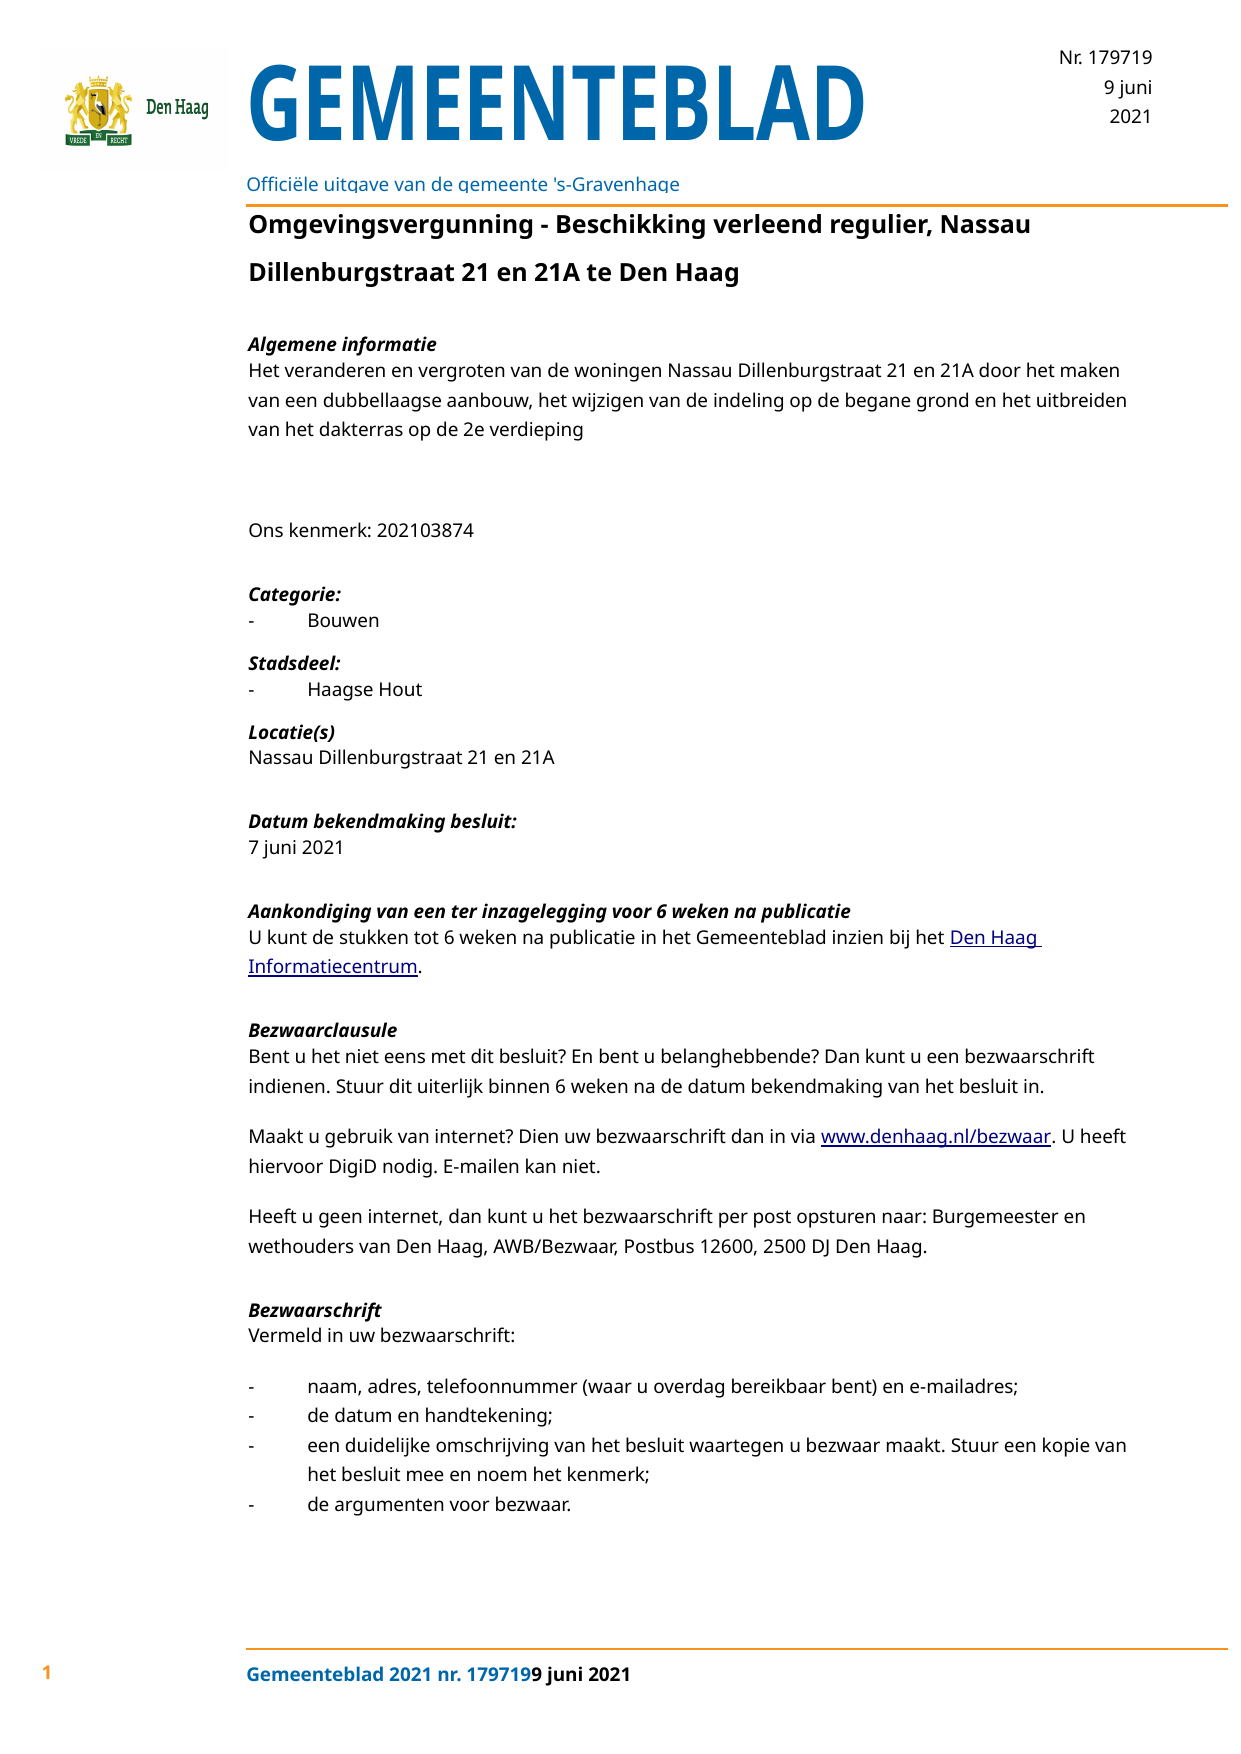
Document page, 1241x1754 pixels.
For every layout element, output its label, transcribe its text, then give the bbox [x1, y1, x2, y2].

list de datum en handtekening; [248, 1402, 1152, 1428]
text Heeft u geen internet, dan kunt u het bezwaarschrift per post opsturen naar: Burgemeester en wethouders van Den Haag, AWB/Bezwaar, Postbus 12600, 2500 DJ Den Haag. [248, 1203, 1152, 1258]
text Bent u het niet eens met dit besluit? En bent u belanghebbende? Dan kunt u een bezwaarschrift indienen. Stuur dit uiterlijk binnen 6 weken na de datum bekendmaking van het besluit in. [248, 1043, 1152, 1098]
text Algemene informatie [248, 331, 1152, 357]
text Aankondiging van een ter inzagelegging voor 6 weken na publicatie [248, 898, 1152, 924]
text Vermeld in uw bezwaarschrift: [248, 1322, 1152, 1348]
list Haagse Hout [248, 676, 1152, 701]
text Omgevingsvergunning - Beschikking verleend regulier, Nassau Dillenburgstraat 21 en 21A te Den Haag [248, 207, 1152, 288]
text Datum bekendmaking besluit: [248, 808, 1152, 834]
list Bouwen [248, 607, 1152, 633]
list de argumenten voor bezwaar. [248, 1491, 1152, 1517]
text Het veranderen en vergroten van de woningen Nassau Dillenburgstraat 21 en 21A door het maken van een dubbellaagse aanbouw, het wijzigen van de indeling op de begane grond en het uitbreiden van het dakterras op de 2e verdieping [248, 357, 1152, 442]
text Ons kenmerk: 202103874 [248, 517, 1152, 543]
text Maakt u gebruik van internet? Dien uw bezwaarschrift dan in via www.denhaag.nl/bezwaar. U heeft hiervoor DigiD nodig. E-mailen kan niet. [248, 1123, 1152, 1178]
text Bezwaarclausule [248, 1017, 1152, 1043]
text Categorie: [248, 581, 1152, 607]
text 7 juni 2021 [248, 834, 1152, 860]
text Locatie(s) [248, 719, 1152, 744]
list een duidelijke omschrijving van het besluit waartegen u bezwaar maakt. Stuur een kopie van het besluit mee en noem het kenmerk; [248, 1432, 1152, 1487]
text Bezwaarschrift [248, 1297, 1152, 1322]
text U kunt de stukken tot 6 weken na publicatie in het Gemeenteblad inzien bij het Den Haag Informatiecentrum. [248, 924, 1152, 979]
picture [41, 47, 231, 172]
text Stadsdeel: [248, 650, 1152, 676]
text Nassau Dillenburgstraat 21 en 21A [248, 744, 1152, 770]
list naam, adres, telefoonnummer (waar u overdag bereikbaar bent) en e-mailadres; [248, 1373, 1152, 1399]
